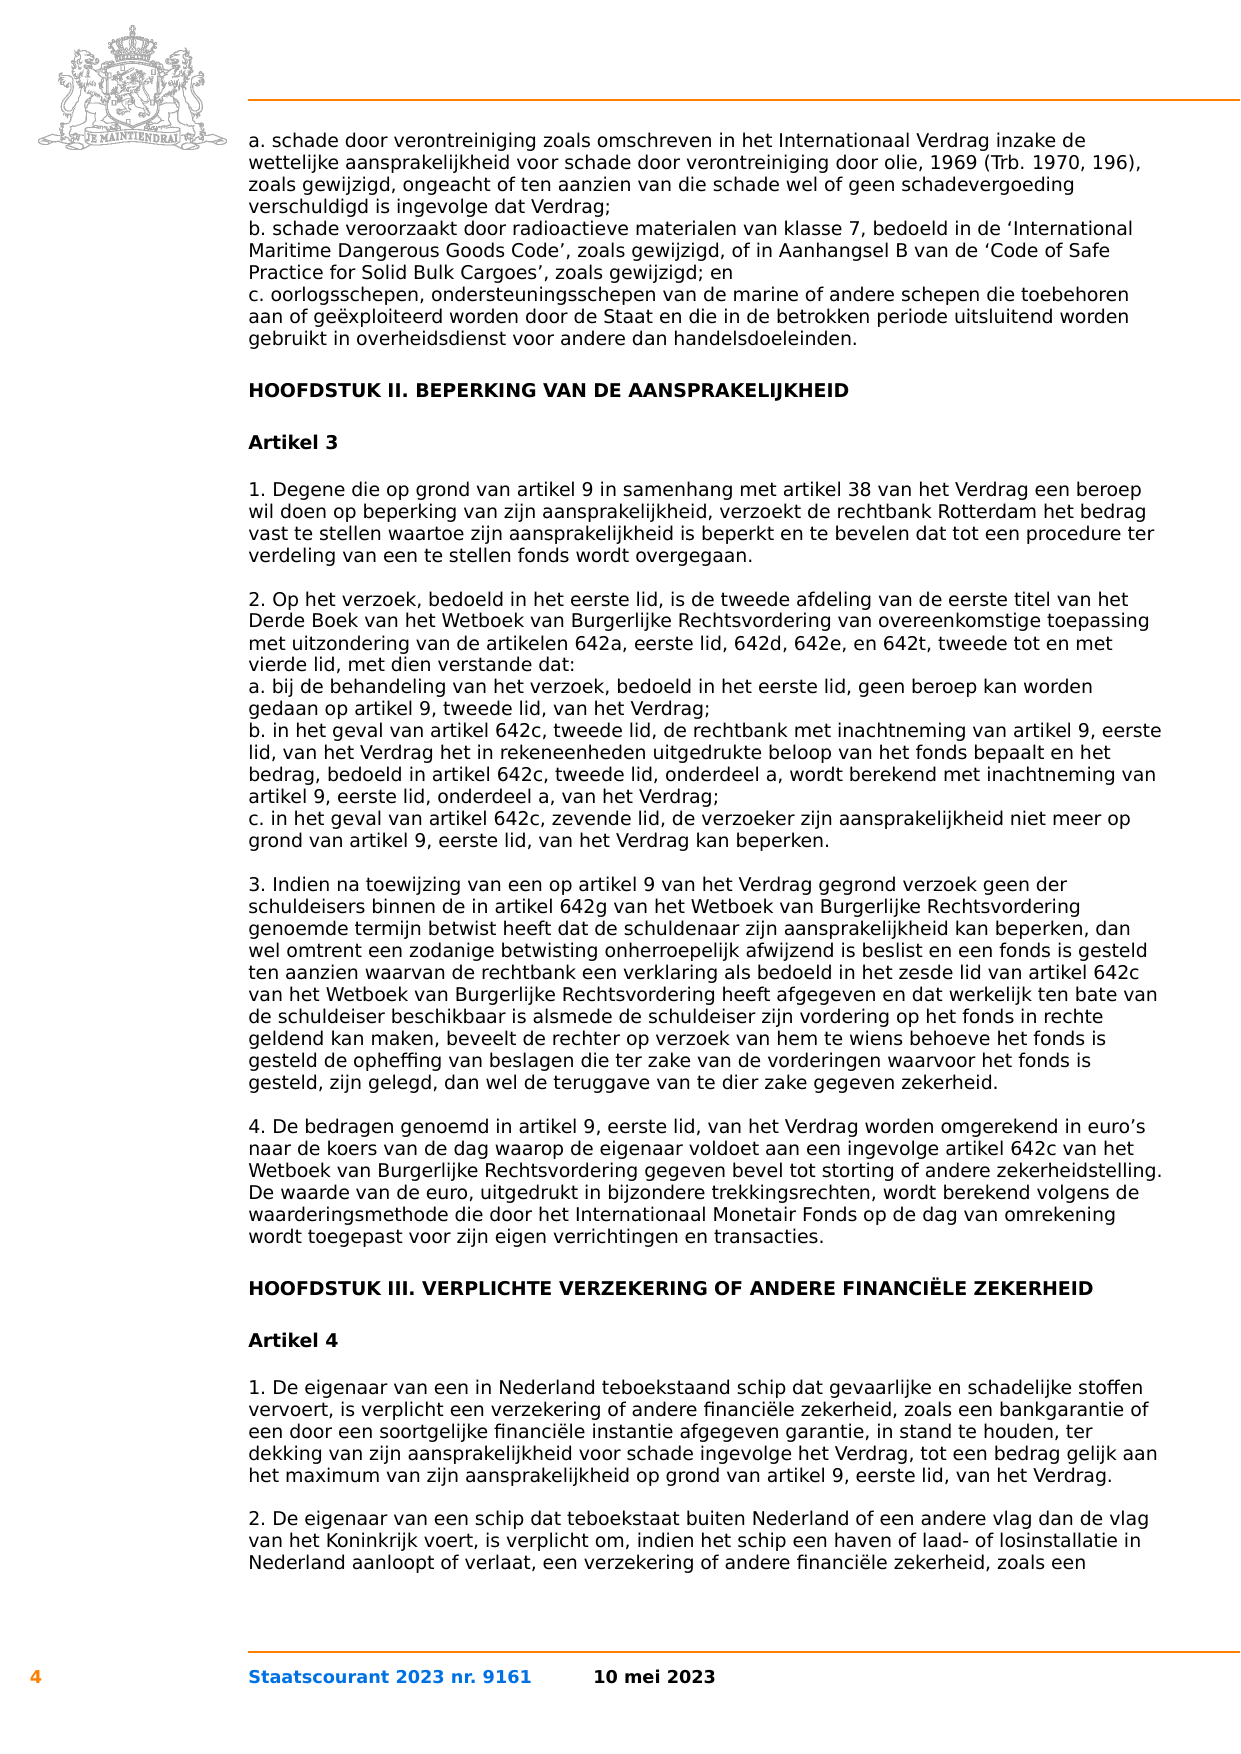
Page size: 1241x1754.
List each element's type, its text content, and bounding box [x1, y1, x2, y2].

text 1. Degene die op grond van artikel 9 in samenhang met artikel 38 van het Verdrag een beroep wil doen op beperking van zijn aansprakelijkheid, verzoekt de rechtbank Rotterdam het bedrag vast te stellen waartoe zijn aansprakelijkheid is beperkt en te bevelen dat tot een procedure ter verdeling van een te stellen fonds wordt overgegaan. [248, 479, 1163, 567]
text 2. De eigenaar van een schip dat teboekstaat buiten Nederland of een andere vlag dan de vlag van het Koninkrijk voert, is verplicht om, indien het schip een haven of laad- of losinstallatie in Nederland aanloopt of verlaat, een verzekering of andere financiële zekerheid, zoals een [248, 1508, 1163, 1574]
picture [38, 25, 227, 150]
subtitle HOOFDSTUK III. VERPLICHTE VERZEKERING OF ANDERE FINANCIËLE ZEKERHEID [248, 1278, 1163, 1299]
subtitle Artikel 3 [248, 432, 1163, 454]
subtitle Artikel 4 [248, 1329, 1163, 1352]
text b. in het geval van artikel 642c, tweede lid, de rechtbank met inachtneming van artikel 9, eerste lid, van het Verdrag het in rekeneenheden uitgedrukte beloop van het fonds bepaalt en het bedrag, bedoeld in artikel 642c, tweede lid, onderdeel a, wordt berekend met inachtneming van artikel 9, eerste lid, onderdeel a, van het Verdrag; [248, 720, 1163, 808]
text a. schade door verontreiniging zoals omschreven in het Internationaal Verdrag inzake de wettelijke aansprakelijkheid voor schade door verontreiniging door olie, 1969 (Trb. 1970, 196), zoals gewijzigd, ongeacht of ten aanzien van die schade wel of geen schadevergoeding verschuldigd is ingevolge dat Verdrag; [248, 130, 1163, 218]
text c. oorlogsschepen, ondersteuningsschepen van de marine of andere schepen die toebehoren aan of geëxploiteerd worden door de Staat en die in de betrokken periode uitsluitend worden gebruikt in overheidsdienst voor andere dan handelsdoeleinden. [248, 284, 1163, 350]
text 3. Indien na toewijzing van een op artikel 9 van het Verdrag gegrond verzoek geen der schuldeisers binnen de in artikel 642g van het Wetboek van Burgerlijke Rechtsvordering genoemde termijn betwist heeft dat de schuldenaar zijn aansprakelijkheid kan beperken, dan wel omtrent een zodanige betwisting onherroepelijk afwijzend is beslist en een fonds is gesteld ten aanzien waarvan de rechtbank een verklaring als bedoeld in het zesde lid van artikel 642c van het Wetboek van Burgerlijke Rechtsvordering heeft afgegeven en dat werkelijk ten bate van de schuldeiser beschikbaar is alsmede de schuldeiser zijn vordering op het fonds in rechte geldend kan maken, beveelt de rechter op verzoek van hem te wiens behoeve het fonds is gesteld de opheffing van beslagen die ter zake van de vorderingen waarvoor het fonds is gesteld, zijn gelegd, dan wel de teruggave van te dier zake gegeven zekerheid. [248, 874, 1163, 1094]
text c. in het geval van artikel 642c, zevende lid, de verzoeker zijn aansprakelijkheid niet meer op grond van artikel 9, eerste lid, van het Verdrag kan beperken. [248, 808, 1163, 852]
text a. bij de behandeling van het verzoek, bedoeld in het eerste lid, geen beroep kan worden gedaan op artikel 9, tweede lid, van het Verdrag; [248, 676, 1163, 720]
text 4. De bedragen genoemd in artikel 9, eerste lid, van het Verdrag worden omgerekend in euro’s naar de koers van de dag waarop de eigenaar voldoet aan een ingevolge artikel 642c van het Wetboek van Burgerlijke Rechtsvordering gegeven bevel tot storting of andere zekerheidstelling. De waarde van de euro, uitgedrukt in bijzondere trekkingsrechten, wordt berekend volgens de waarderingsmethode die door het Internationaal Monetair Fonds op de dag van omrekening wordt toegepast voor zijn eigen verrichtingen en transacties. [248, 1116, 1163, 1248]
subtitle HOOFDSTUK II. BEPERKING VAN DE AANSPRAKELIJKHEID [248, 380, 1163, 402]
text 1. De eigenaar van een in Nederland teboekstaand schip dat gevaarlijke en schadelijke stoffen vervoert, is verplicht een verzekering of andere financiële zekerheid, zoals een bankgarantie of een door een soortgelijke financiële instantie afgegeven garantie, in stand te houden, ter dekking van zijn aansprakelijkheid voor schade ingevolge het Verdrag, tot een bedrag gelijk aan het maximum van zijn aansprakelijkheid op grond van artikel 9, eerste lid, van het Verdrag. [248, 1377, 1163, 1486]
text 2. Op het verzoek, bedoeld in het eerste lid, is de tweede afdeling van de eerste titel van het Derde Boek van het Wetboek van Burgerlijke Rechtsvordering van overeenkomstige toepassing met uitzondering van de artikelen 642a, eerste lid, 642d, 642e, en 642t, tweede tot en met vierde lid, met dien verstande dat: [248, 588, 1163, 676]
text b. schade veroorzaakt door radioactieve materialen van klasse 7, bedoeld in de ‘International Maritime Dangerous Goods Code’, zoals gewijzigd, of in Aanhangsel B van de ‘Code of Safe Practice for Solid Bulk Cargoes’, zoals gewijzigd; en [248, 218, 1163, 284]
